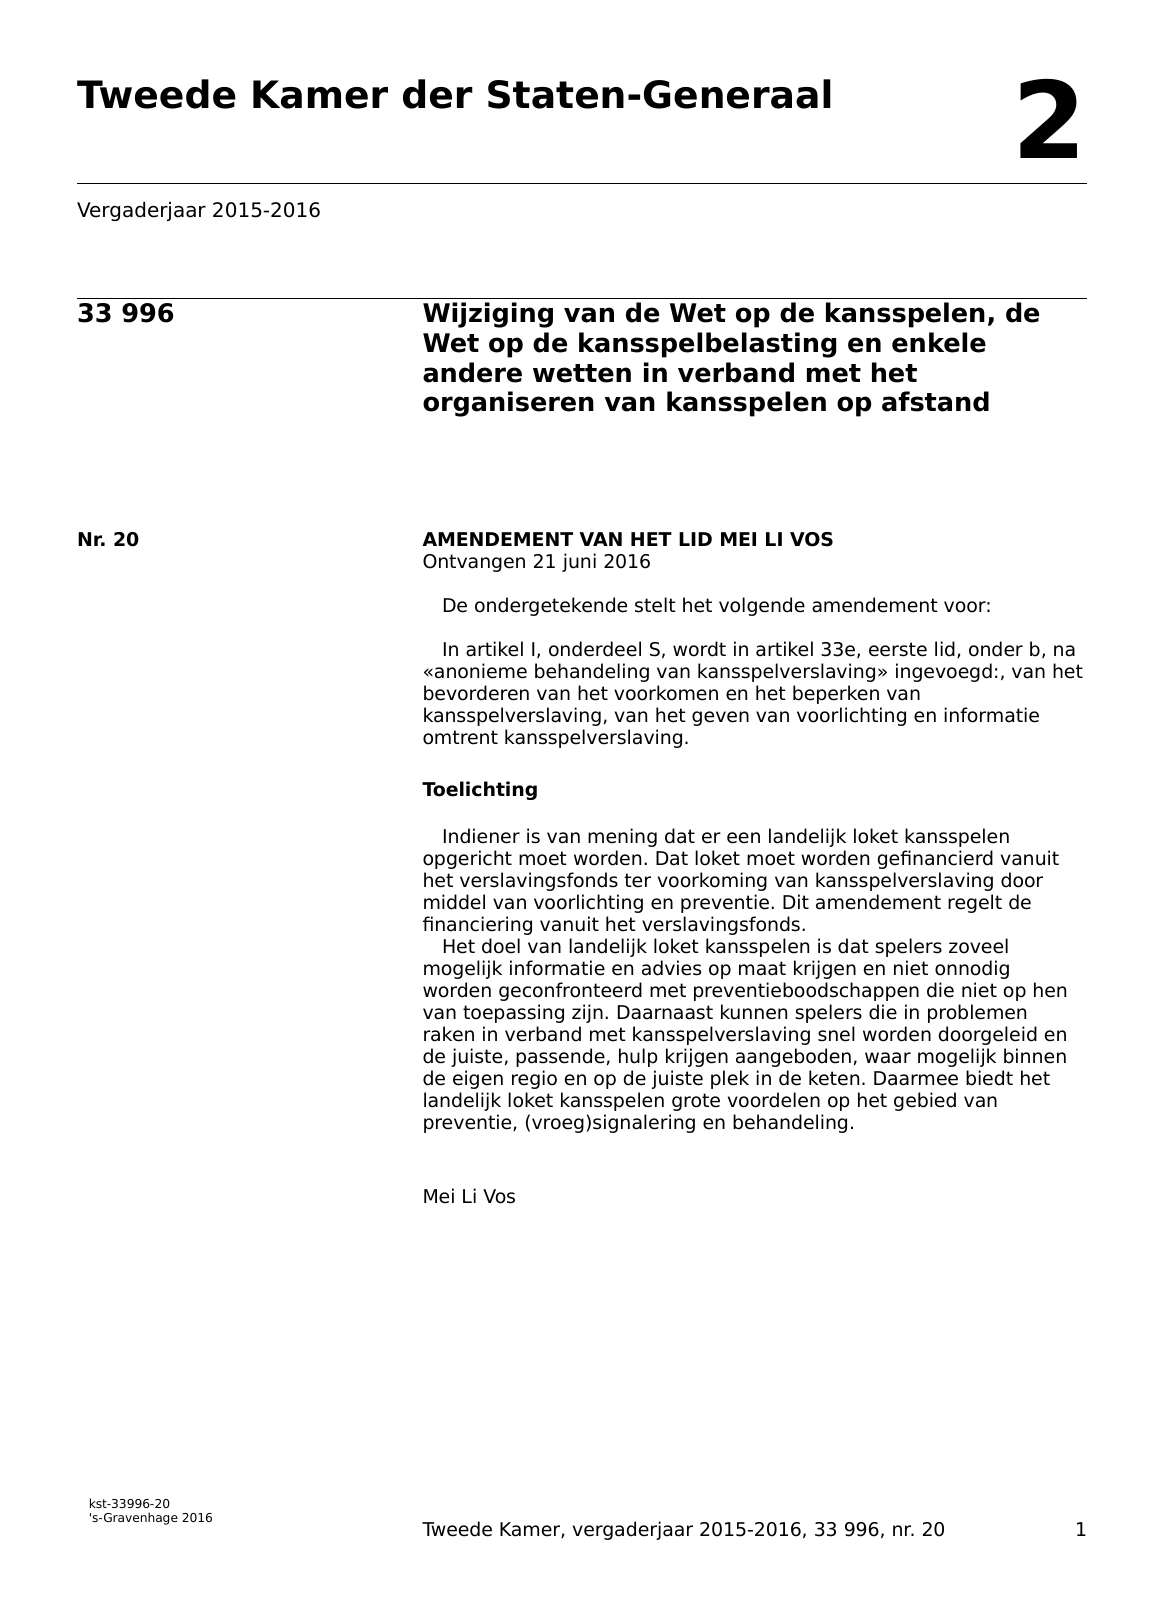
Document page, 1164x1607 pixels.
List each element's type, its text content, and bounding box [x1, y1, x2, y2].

table_header 2 [886, 59, 1087, 183]
text 's-Gravenhage 2016 [88, 1511, 323, 1525]
text Het doel van landelijk loket kansspelen is dat spelers zoveel mogelijk informatie en advies op maat krijgen en niet onnodig worden geconfronteerd met preventieboodschappen die niet op hen van toepassing zijn. Daarnaast kunnen spelers die in problemen raken in verband met kansspelverslaving snel worden doorgeleid en de juiste, passende, hulp krijgen aangeboden, waar mogelijk binnen de eigen regio en op de juiste plek in de keten. Daarmee biedt het landelijk loket kansspelen grote voordelen op het gebied van preventie, (vroeg)signalering en behandeling. [422, 936, 1087, 1134]
subtitle Nr. 20 AMENDEMENT VAN HET LID MEI LI VOS [77, 529, 1087, 551]
subtitle 33 996 Wijziging van de Wet op de kansspelen, de Wet op de kansspelbelasting en enkele andere wetten in verband met het organiseren van kansspelen op afstand [77, 299, 1087, 418]
text Indiener is van mening dat er een landelijk loket kansspelen opgericht moet worden. Dat loket moet worden gefinancierd vanuit het verslavingsfonds ter voorkoming van kansspelverslaving door middel van voorlichting en preventie. Dit amendement regelt de financiering vanuit het verslavingsfonds. [422, 826, 1087, 936]
subtitle Toelichting [422, 779, 1087, 801]
text De ondergetekende stelt het volgende amendement voor: [422, 595, 1087, 617]
text Mei Li Vos [422, 1164, 1087, 1208]
table_cell Vergaderjaar 2015-2016 [77, 184, 1087, 298]
text Ontvangen 21 juni 2016 [422, 551, 1087, 573]
text In artikel I, onderdeel S, wordt in artikel 33e, eerste lid, onder b, na «anonieme behandeling van kansspelverslaving» ingevoegd:, van het bevorderen van het voorkomen en het beperken van kansspelverslaving, van het geven van voorlichting en informatie omtrent kansspelverslaving. [422, 639, 1087, 749]
table_header Tweede Kamer der Staten-Generaal [77, 59, 886, 183]
text kst-33996-20 [88, 1497, 323, 1511]
